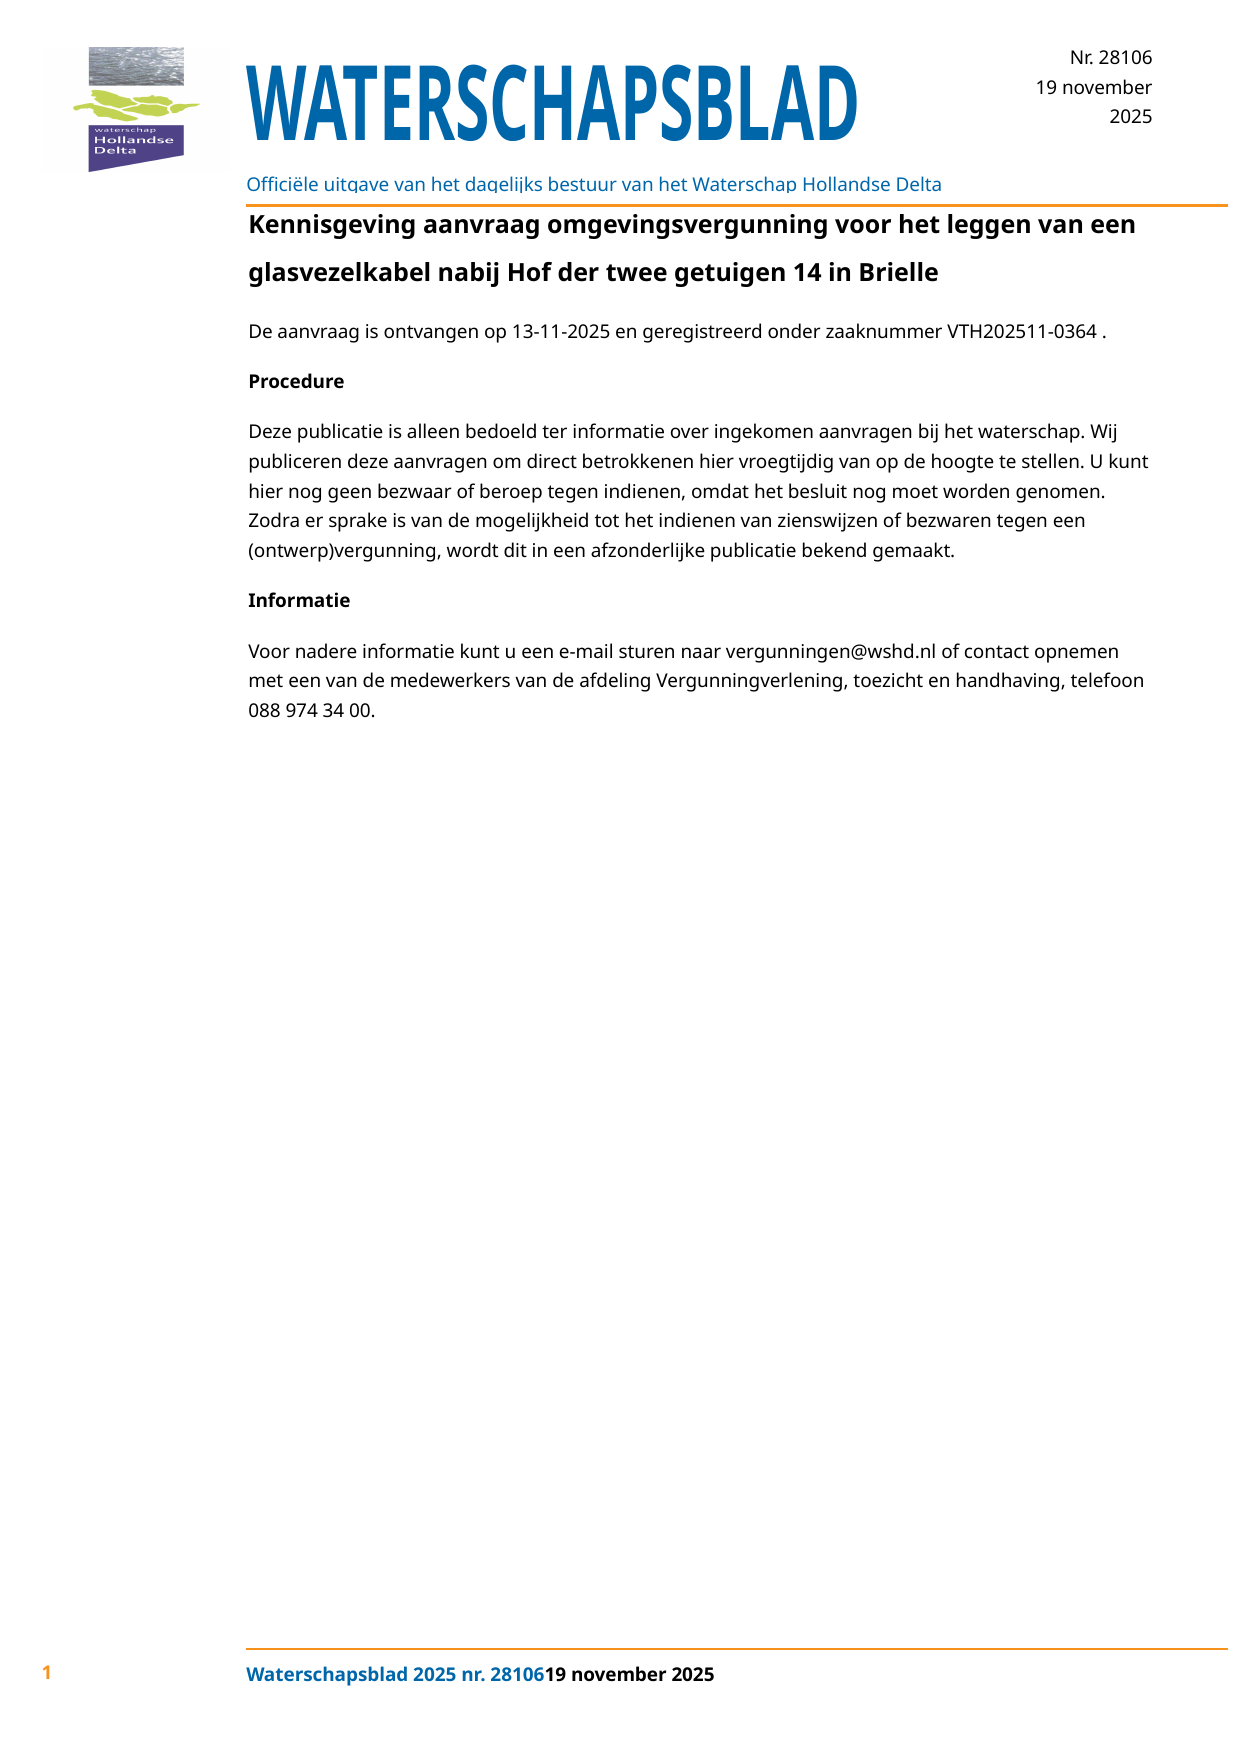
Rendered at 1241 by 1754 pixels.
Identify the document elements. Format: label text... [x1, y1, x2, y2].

text De aanvraag is ontvangen op 13-11-2025 en geregistreerd onder zaaknummer VTH202511-0364 . [248, 318, 1152, 344]
text Voor nadere informatie kunt u een e-mail sturen naar vergunningen@wshd.nl of contact opnemen met een van de medewerkers van de afdeling Vergunningverlening, toezicht en handhaving, telefoon 088 974 34 00. [248, 638, 1152, 723]
picture [41, 47, 231, 172]
text Procedure [248, 368, 1152, 394]
text Kennisgeving aanvraag omgevingsvergunning voor het leggen van een glasvezelkabel nabij Hof der twee getuigen 14 in Brielle [248, 207, 1152, 288]
text Informatie [248, 587, 1152, 613]
text Deze publicatie is alleen bedoeld ter informatie over ingekomen aanvragen bij het waterschap. Wij publiceren deze aanvragen om direct betrokkenen hier vroegtijdig van op de hoogte te stellen. U kunt hier nog geen bezwaar of beroep tegen indienen, omdat het besluit nog moet worden genomen. Zodra er sprake is van de mogelijkheid tot het indienen van zienswijzen of bezwaren tegen een (ontwerp)vergunning, wordt dit in een afzonderlijke publicatie bekend gemaakt. [248, 419, 1152, 563]
